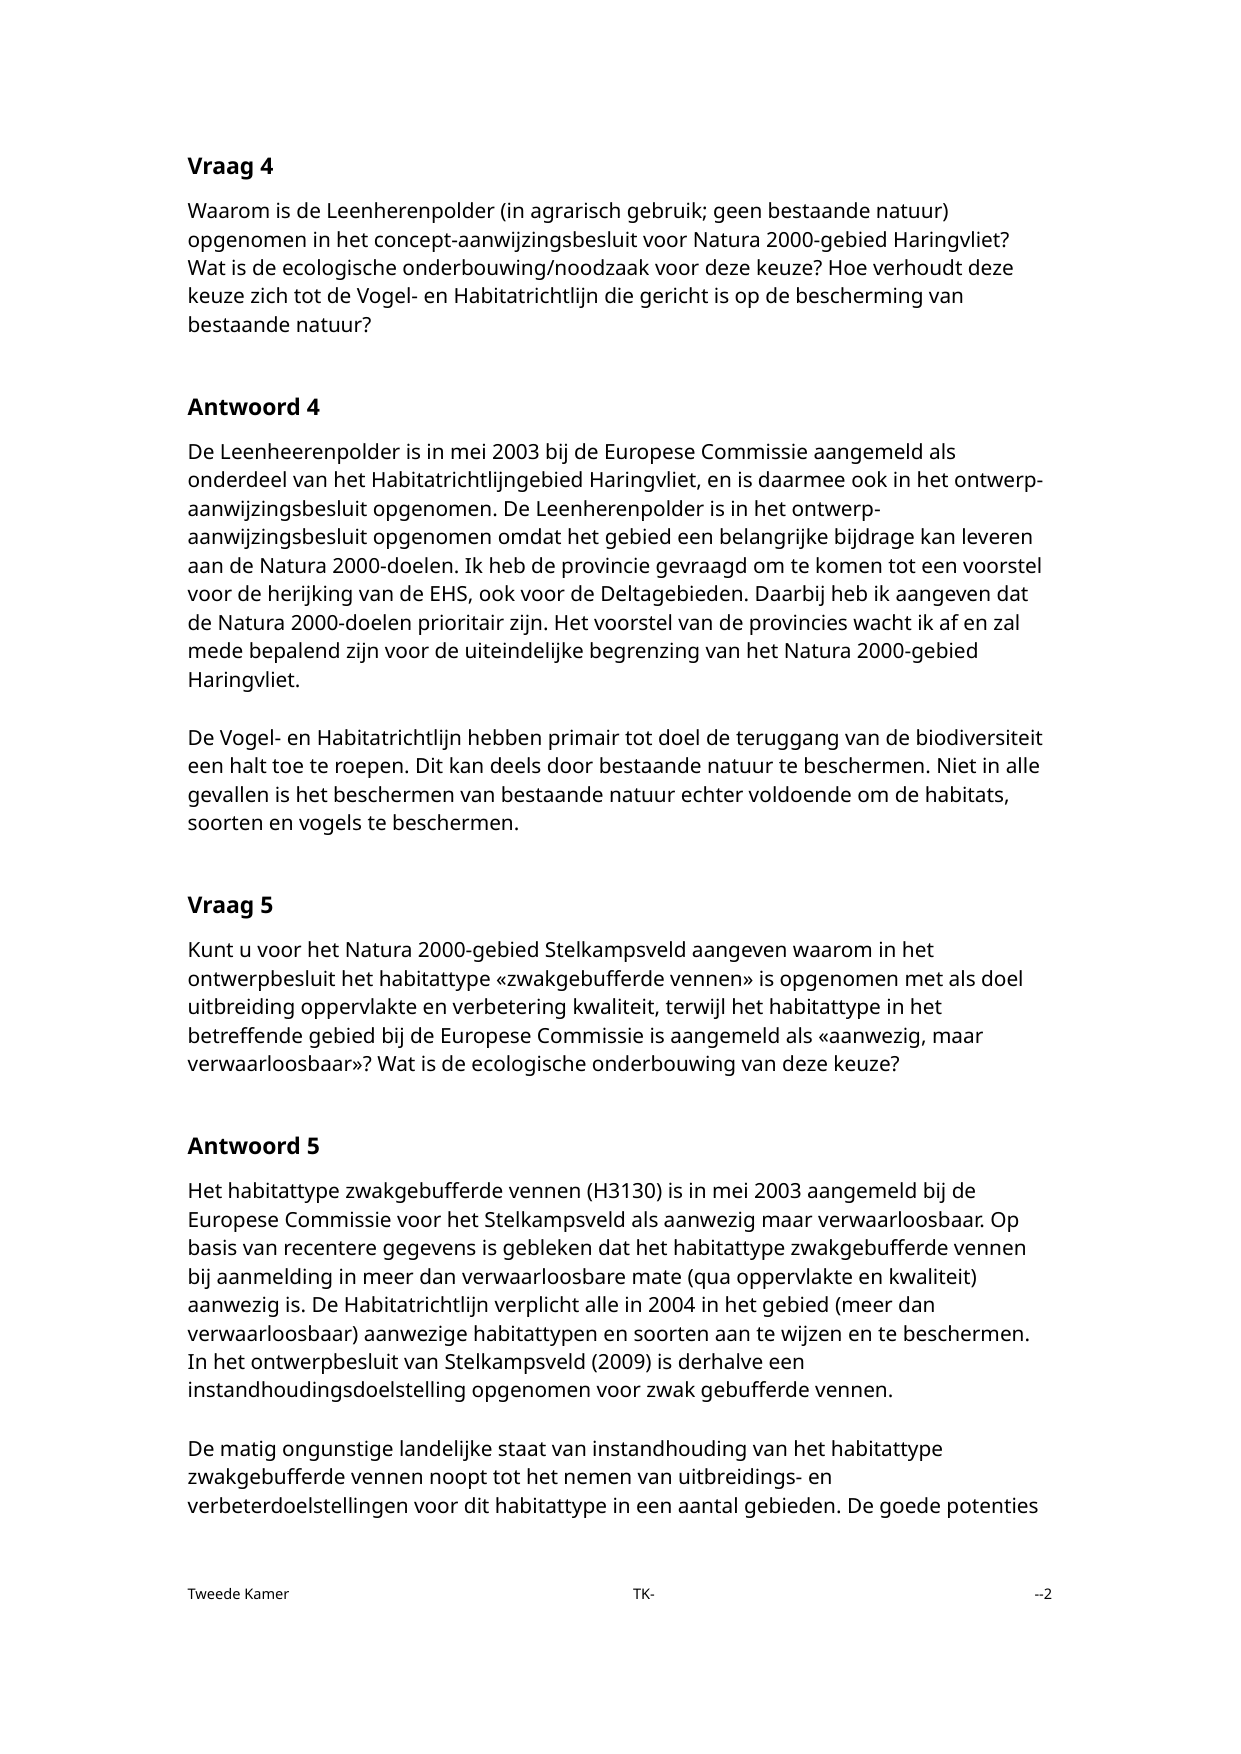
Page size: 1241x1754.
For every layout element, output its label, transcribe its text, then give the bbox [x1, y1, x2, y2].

text De Leenheerenpolder is in mei 2003 bij de Europese Commissie aangemeld als onderdeel van het Habitatrichtlijngebied Haringvliet, en is daarmee ook in het ontwerp-aanwijzingsbesluit opgenomen. De Leenherenpolder is in het ontwerp-aanwijzingsbesluit opgenomen omdat het gebied een belangrijke bijdrage kan leveren aan de Natura 2000-doelen. Ik heb de provincie gevraagd om te komen tot een voorstel voor de herijking van de EHS, ook voor de Deltagebieden. Daarbij heb ik aangeven dat de Natura 2000-doelen prioritair zijn. Het voorstel van de provincies wacht ik af en zal mede bepalend zijn voor de uiteindelijke begrenzing van het Natura 2000-gebied Haringvliet. [187, 437, 1053, 693]
subtitle Vraag 4 [187, 150, 1053, 181]
subtitle Antwoord 5 [187, 1130, 1053, 1162]
text Het habitattype zwakgebufferde vennen (H3130) is in mei 2003 aangemeld bij de Europese Commissie voor het Stelkampsveld als aanwezig maar verwaarloosbaar. Op basis van recentere gegevens is gebleken dat het habitattype zwakgebufferde vennen bij aanmelding in meer dan verwaarloosbare mate (qua oppervlakte en kwaliteit) aanwezig is. De Habitatrichtlijn verplicht alle in 2004 in het gebied (meer dan verwaarloosbaar) aanwezige habitattypen en soorten aan te wijzen en te beschermen. In het ontwerpbesluit van Stelkampsveld (2009) is derhalve een instandhoudingsdoelstelling opgenomen voor zwak gebufferde vennen. [187, 1177, 1053, 1404]
text Waarom is de Leenherenpolder (in agrarisch gebruik; geen bestaande natuur) opgenomen in het concept-aanwijzingsbesluit voor Natura 2000-gebied Haringvliet? Wat is de ecologische onderbouwing/noodzaak voor deze keuze? Hoe verhoudt deze keuze zich tot de Vogel- en Habitatrichtlijn die gericht is op de bescherming van bestaande natuur? [187, 196, 1053, 338]
subtitle Vraag 5 [187, 889, 1053, 921]
subtitle Antwoord 4 [187, 391, 1053, 422]
text Kunt u voor het Natura 2000-gebied Stelkampsveld aangeven waarom in het ontwerpbesluit het habitattype «zwakgebufferde vennen» is opgenomen met als doel uitbreiding oppervlakte en verbetering kwaliteit, terwijl het habitattype in het betreffende gebied bij de Europese Commissie is aangemeld als «aanwezig, maar verwaarloosbaar»? Wat is de ecologische onderbouwing van deze keuze? [187, 936, 1053, 1078]
text De matig ongunstige landelijke staat van instandhouding van het habitattype zwakgebufferde vennen noopt tot het nemen van uitbreidings- en verbeterdoelstellingen voor dit habitattype in een aantal gebieden. De goede potenties [187, 1434, 1053, 1519]
text De Vogel- en Habitatrichtlijn hebben primair tot doel de teruggang van de biodiversiteit een halt toe te roepen. Dit kan deels door bestaande natuur te beschermen. Niet in alle gevallen is het beschermen van bestaande natuur echter voldoende om de habitats, soorten en vogels te beschermen. [187, 723, 1053, 837]
